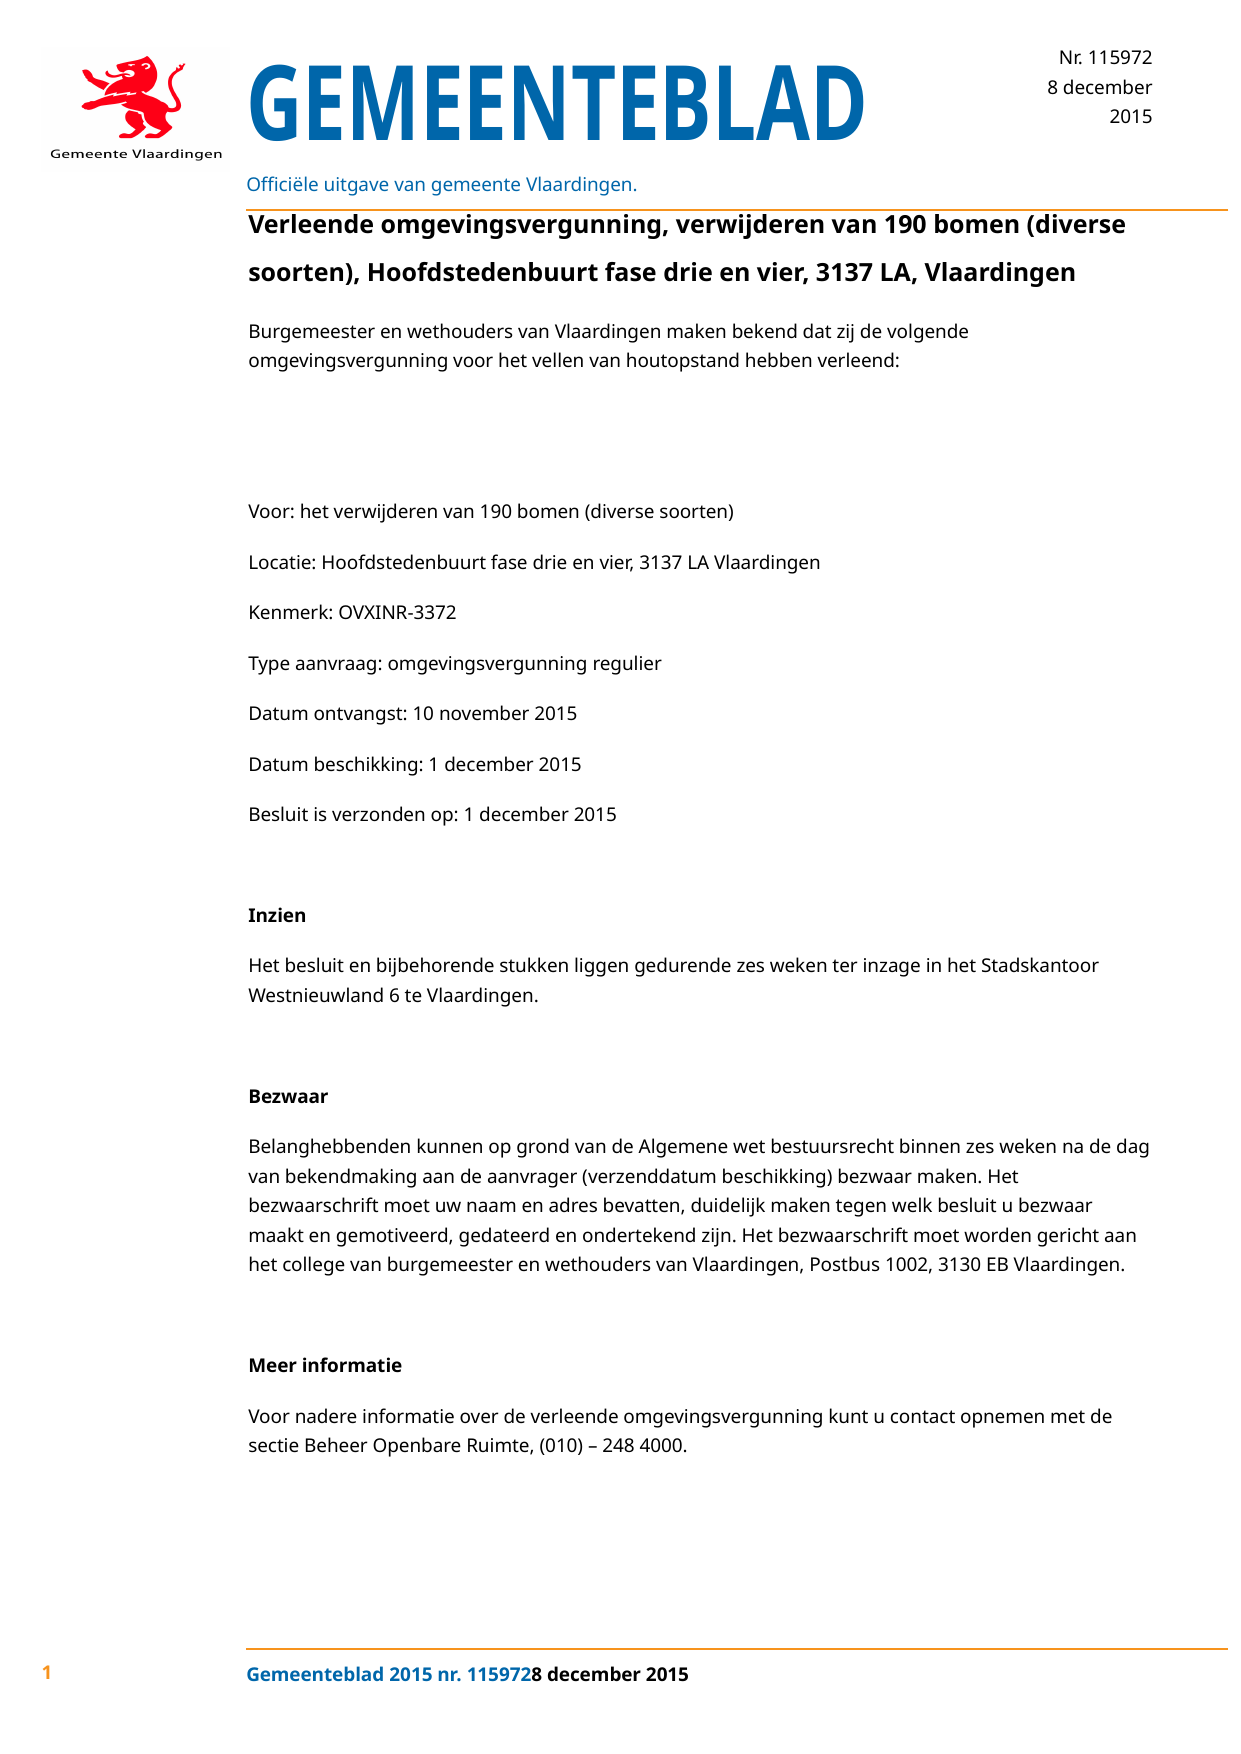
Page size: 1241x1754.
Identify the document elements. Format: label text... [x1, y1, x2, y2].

text Het besluit en bijbehorende stukken liggen gedurende zes weken ter inzage in het Stadskantoor Westnieuwland 6 te Vlaardingen. [248, 952, 1152, 1008]
text Voor nadere informatie over de verleende omgevingsvergunning kunt u contact opnemen met de sectie Beheer Openbare Ruimte, (010) – 248 4000. [248, 1403, 1152, 1458]
text Locatie: Hoofdstedenbuurt fase drie en vier, 3137 LA Vlaardingen [248, 549, 1152, 575]
text Inzien [248, 902, 1152, 928]
text Burgemeester en wethouders van Vlaardingen maken bekend dat zij de volgende omgevingsvergunning voor het vellen van houtopstand hebben verleend: [248, 318, 1152, 373]
text Datum ontvangst: 10 november 2015 [248, 700, 1152, 726]
text Meer informatie [248, 1352, 1152, 1378]
text Besluit is verzonden op: 1 december 2015 [248, 801, 1152, 827]
text Voor: het verwijderen van 190 bomen (diverse soorten) [248, 499, 1152, 524]
picture [41, 47, 231, 172]
text Belanghebbenden kunnen op grond van de Algemene wet bestuursrecht binnen zes weken na de dag van bekendmaking aan de aanvrager (verzenddatum beschikking) bezwaar maken. Het bezwaarschrift moet uw naam en adres bevatten, duidelijk maken tegen welk besluit u bezwaar maakt en gemotiveerd, gedateerd en ondertekend zijn. Het bezwaarschrift moet worden gericht aan het college van burgemeester en wethouders van Vlaardingen, Postbus 1002, 3130 EB Vlaardingen. [248, 1133, 1152, 1277]
text Type aanvraag: omgevingsvergunning regulier [248, 650, 1152, 676]
text Kenmerk: OVXINR-3372 [248, 599, 1152, 625]
text Bezwaar [248, 1083, 1152, 1109]
text Datum beschikking: 1 december 2015 [248, 751, 1152, 777]
text Verleende omgevingsvergunning, verwijderen van 190 bomen (diverse soorten), Hoofdstedenbuurt fase drie en vier, 3137 LA, Vlaardingen [248, 211, 1152, 288]
